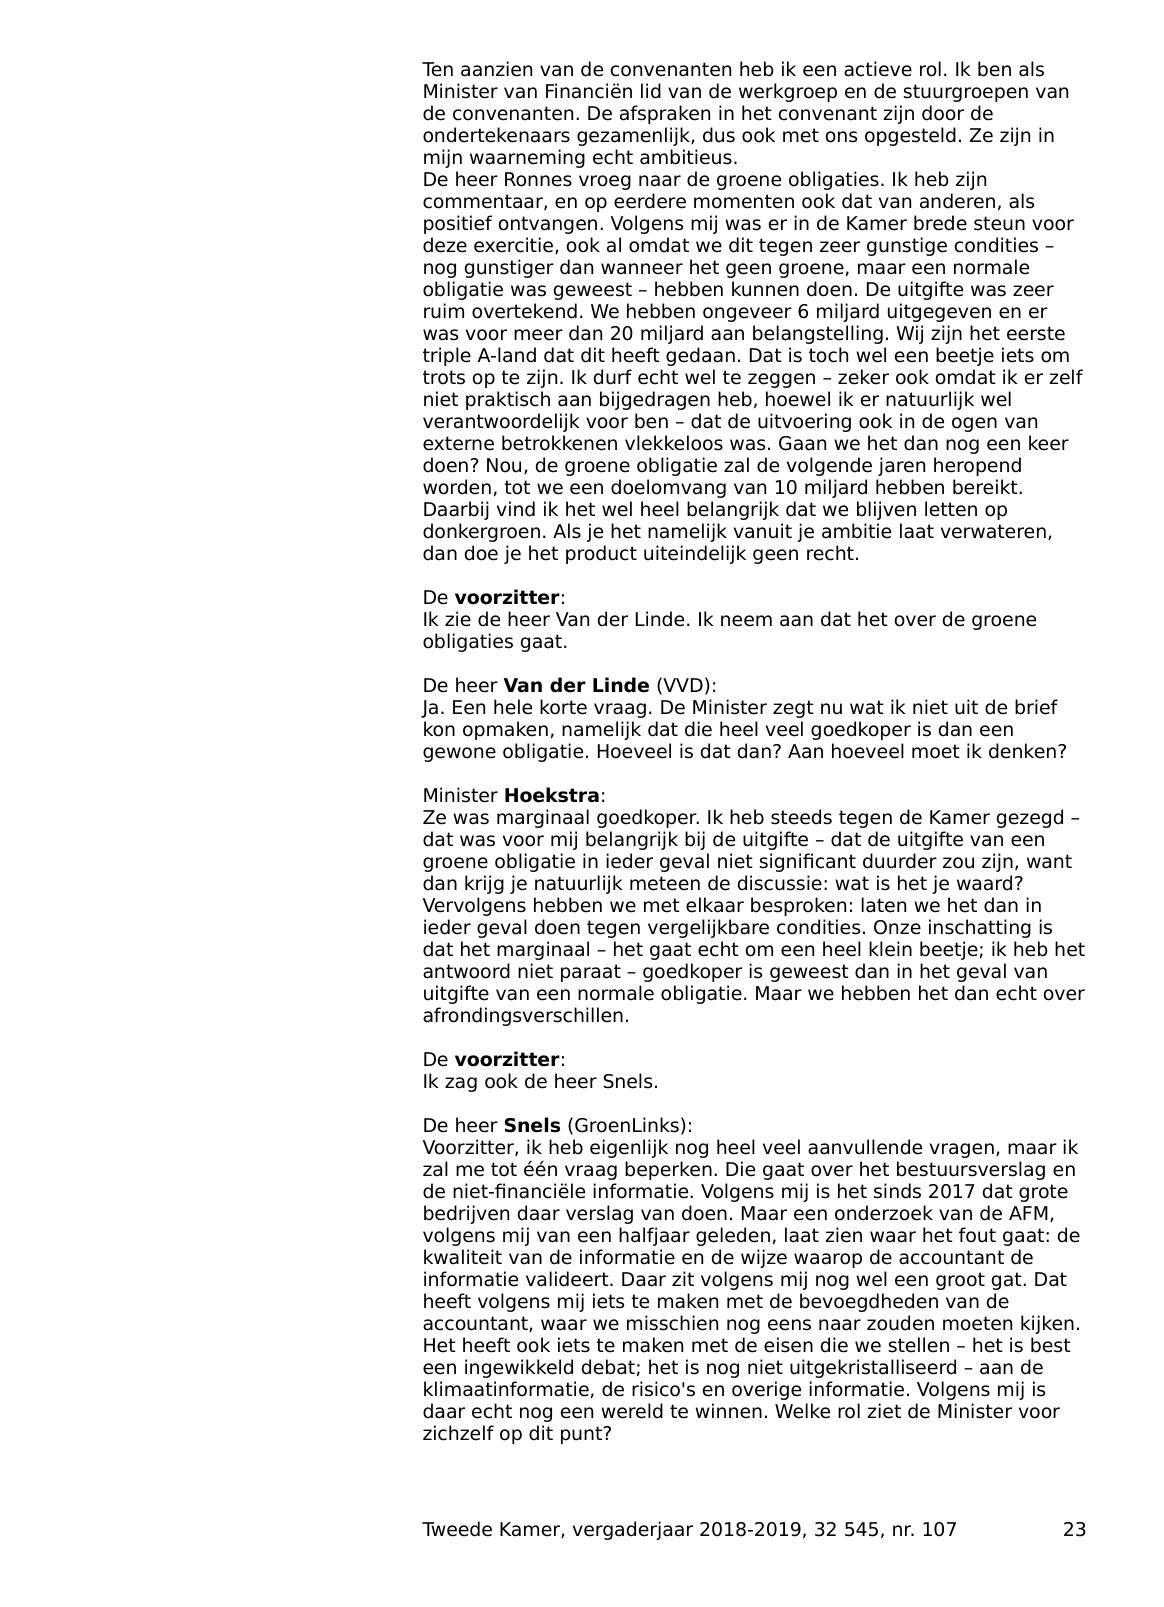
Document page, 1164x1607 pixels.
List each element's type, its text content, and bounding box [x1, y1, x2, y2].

text Ze was marginaal goedkoper. Ik heb steeds tegen de Kamer gezegd – dat was voor mij belangrijk bij de uitgifte – dat de uitgifte van een groene obligatie in ieder geval niet significant duurder zou zijn, want dan krijg je natuurlijk meteen de discussie: wat is het je waard? Vervolgens hebben we met elkaar besproken: laten we het dan in ieder geval doen tegen vergelijkbare condities. Onze inschatting is dat het marginaal – het gaat echt om een heel klein beetje; ik heb het antwoord niet paraat – goedkoper is geweest dan in het geval van uitgifte van een normale obligatie. Maar we hebben het dan echt over afrondingsverschillen. [422, 807, 1087, 1027]
text De voorzitter: [422, 1049, 1087, 1071]
text Ja. Een hele korte vraag. De Minister zegt nu wat ik niet uit de brief kon opmaken, namelijk dat die heel veel goedkoper is dan een gewone obligatie. Hoeveel is dat dan? Aan hoeveel moet ik denken? [422, 697, 1087, 763]
text Ten aanzien van de convenanten heb ik een actieve rol. Ik ben als Minister van Financiën lid van de werkgroep en de stuurgroepen van de convenanten. De afspraken in het convenant zijn door de ondertekenaars gezamenlijk, dus ook met ons opgesteld. Ze zijn in mijn waarneming echt ambitieus. [422, 59, 1087, 169]
text De voorzitter: [422, 587, 1087, 609]
text Ik zie de heer Van der Linde. Ik neem aan dat het over de groene obligaties gaat. [422, 609, 1087, 653]
text De heer Van der Linde (VVD): [422, 675, 1087, 697]
text Minister Hoekstra: [422, 785, 1087, 807]
text Ik zag ook de heer Snels. [422, 1071, 1087, 1093]
text Voorzitter, ik heb eigenlijk nog heel veel aanvullende vragen, maar ik zal me tot één vraag beperken. Die gaat over het bestuursverslag en de niet-financiële informatie. Volgens mij is het sinds 2017 dat grote bedrijven daar verslag van doen. Maar een onderzoek van de AFM, volgens mij van een halfjaar geleden, laat zien waar het fout gaat: de kwaliteit van de informatie en de wijze waarop de accountant de informatie valideert. Daar zit volgens mij nog wel een groot gat. Dat heeft volgens mij iets te maken met de bevoegdheden van de accountant, waar we misschien nog eens naar zouden moeten kijken. Het heeft ook iets te maken met de eisen die we stellen – het is best een ingewikkeld debat; het is nog niet uitgekristalliseerd – aan de klimaatinformatie, de risico's en overige informatie. Volgens mij is daar echt nog een wereld te winnen. Welke rol ziet de Minister voor zichzelf op dit punt? [422, 1137, 1087, 1445]
text De heer Ronnes vroeg naar de groene obligaties. Ik heb zijn commentaar, en op eerdere momenten ook dat van anderen, als positief ontvangen. Volgens mij was er in de Kamer brede steun voor deze exercitie, ook al omdat we dit tegen zeer gunstige condities – nog gunstiger dan wanneer het geen groene, maar een normale obligatie was geweest – hebben kunnen doen. De uitgifte was zeer ruim overtekend. We hebben ongeveer 6 miljard uitgegeven en er was voor meer dan 20 miljard aan belangstelling. Wij zijn het eerste triple A-land dat dit heeft gedaan. Dat is toch wel een beetje iets om trots op te zijn. Ik durf echt wel te zeggen – zeker ook omdat ik er zelf niet praktisch aan bijgedragen heb, hoewel ik er natuurlijk wel verantwoordelijk voor ben – dat de uitvoering ook in de ogen van externe betrokkenen vlekkeloos was. Gaan we het dan nog een keer doen? Nou, de groene obligatie zal de volgende jaren heropend worden, tot we een doelomvang van 10 miljard hebben bereikt. Daarbij vind ik het wel heel belangrijk dat we blijven letten op donkergroen. Als je het namelijk vanuit je ambitie laat verwateren, dan doe je het product uiteindelijk geen recht. [422, 169, 1087, 564]
text De heer Snels (GroenLinks): [422, 1115, 1087, 1137]
